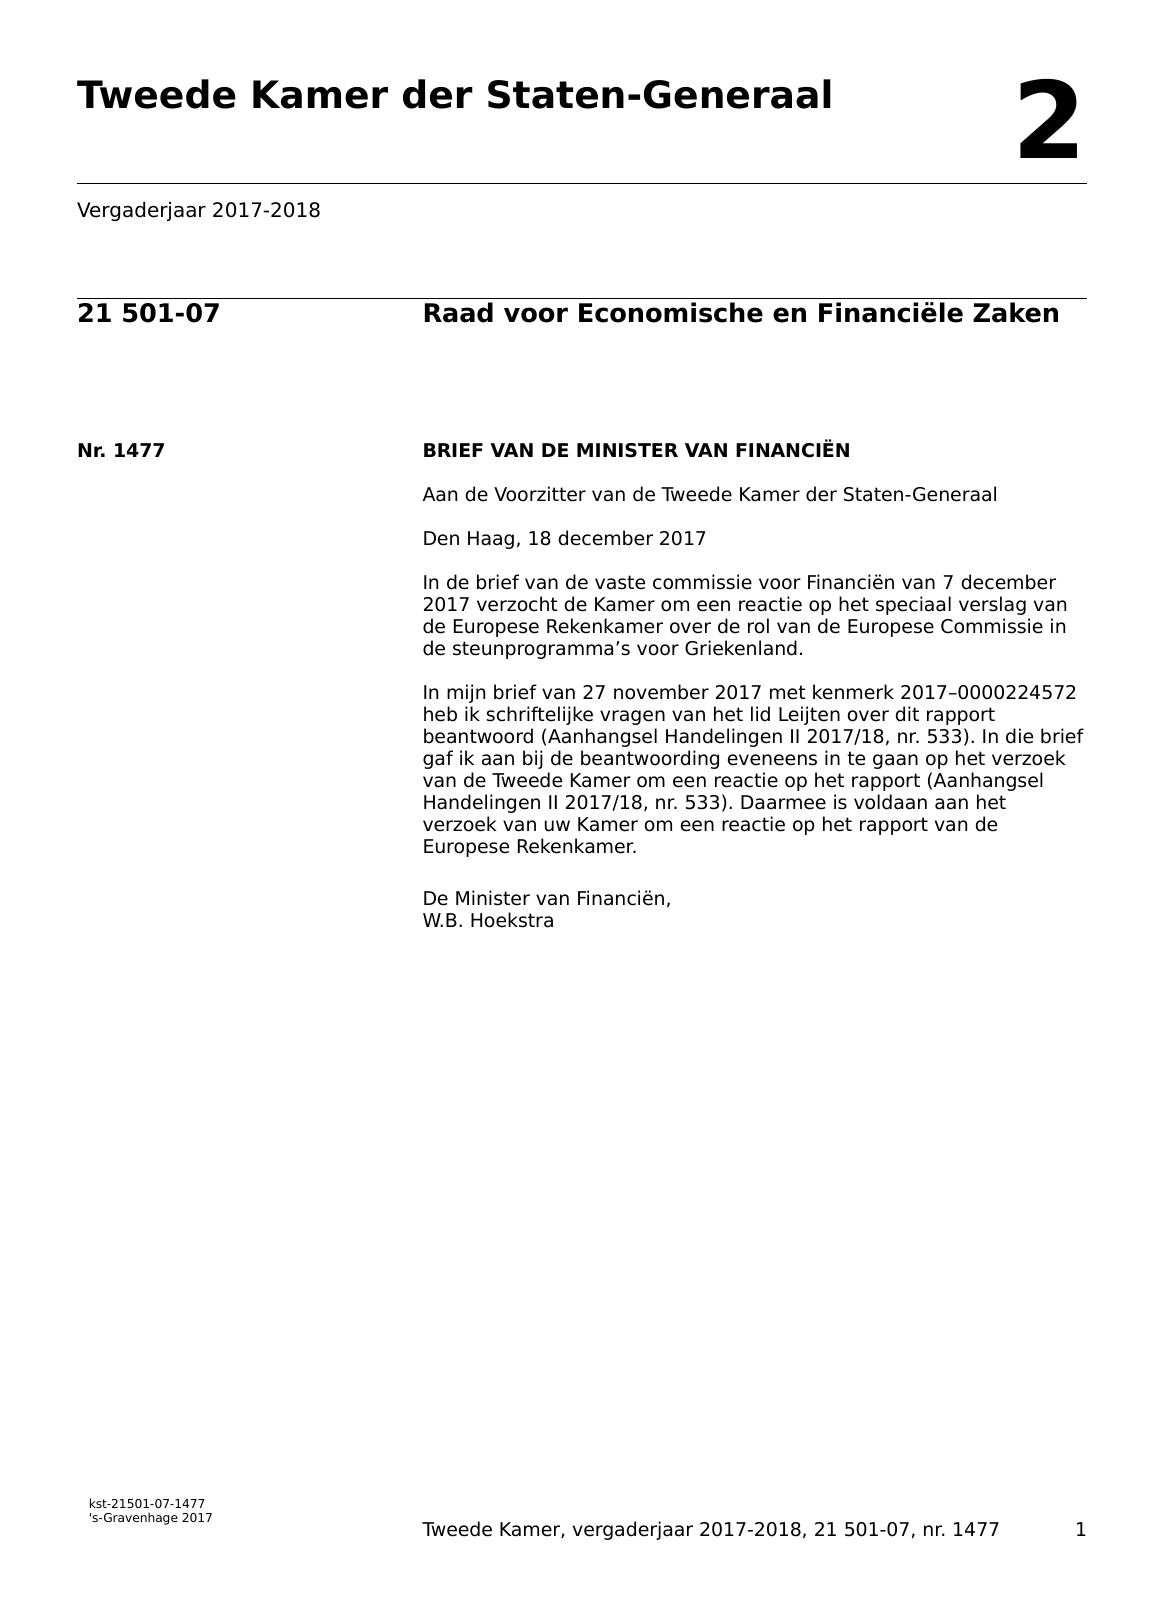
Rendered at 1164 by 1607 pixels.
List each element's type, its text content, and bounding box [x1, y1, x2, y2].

text De Minister van Financiën, W.B. Hoekstra [422, 888, 1087, 932]
text Aan de Voorzitter van de Tweede Kamer der Staten-Generaal [422, 484, 1087, 506]
text kst-21501-07-1477 [88, 1497, 323, 1511]
table_cell Vergaderjaar 2017-2018 [77, 184, 1087, 298]
subtitle 21 501-07 Raad voor Economische en Financiële Zaken [77, 299, 1087, 329]
text In de brief van de vaste commissie voor Financiën van 7 december 2017 verzocht de Kamer om een reactie op het speciaal verslag van de Europese Rekenkamer over de rol van de Europese Commissie in de steunprogramma’s voor Griekenland. [422, 572, 1087, 660]
text Den Haag, 18 december 2017 [422, 528, 1087, 550]
text In mijn brief van 27 november 2017 met kenmerk 2017–0000224572 heb ik schriftelijke vragen van het lid Leijten over dit rapport beantwoord (Aanhangsel Handelingen II 2017/18, nr. 533). In die brief gaf ik aan bij de beantwoording eveneens in te gaan op het verzoek van de Tweede Kamer om een reactie op het rapport (Aanhangsel Handelingen II 2017/18, nr. 533). Daarmee is voldaan aan het verzoek van uw Kamer om een reactie op het rapport van de Europese Rekenkamer. [422, 682, 1087, 858]
table_header Tweede Kamer der Staten-Generaal [77, 59, 886, 183]
subtitle Nr. 1477 BRIEF VAN DE MINISTER VAN FINANCIËN [77, 440, 1087, 462]
text 's-Gravenhage 2017 [88, 1511, 323, 1525]
table_header 2 [886, 59, 1087, 183]
